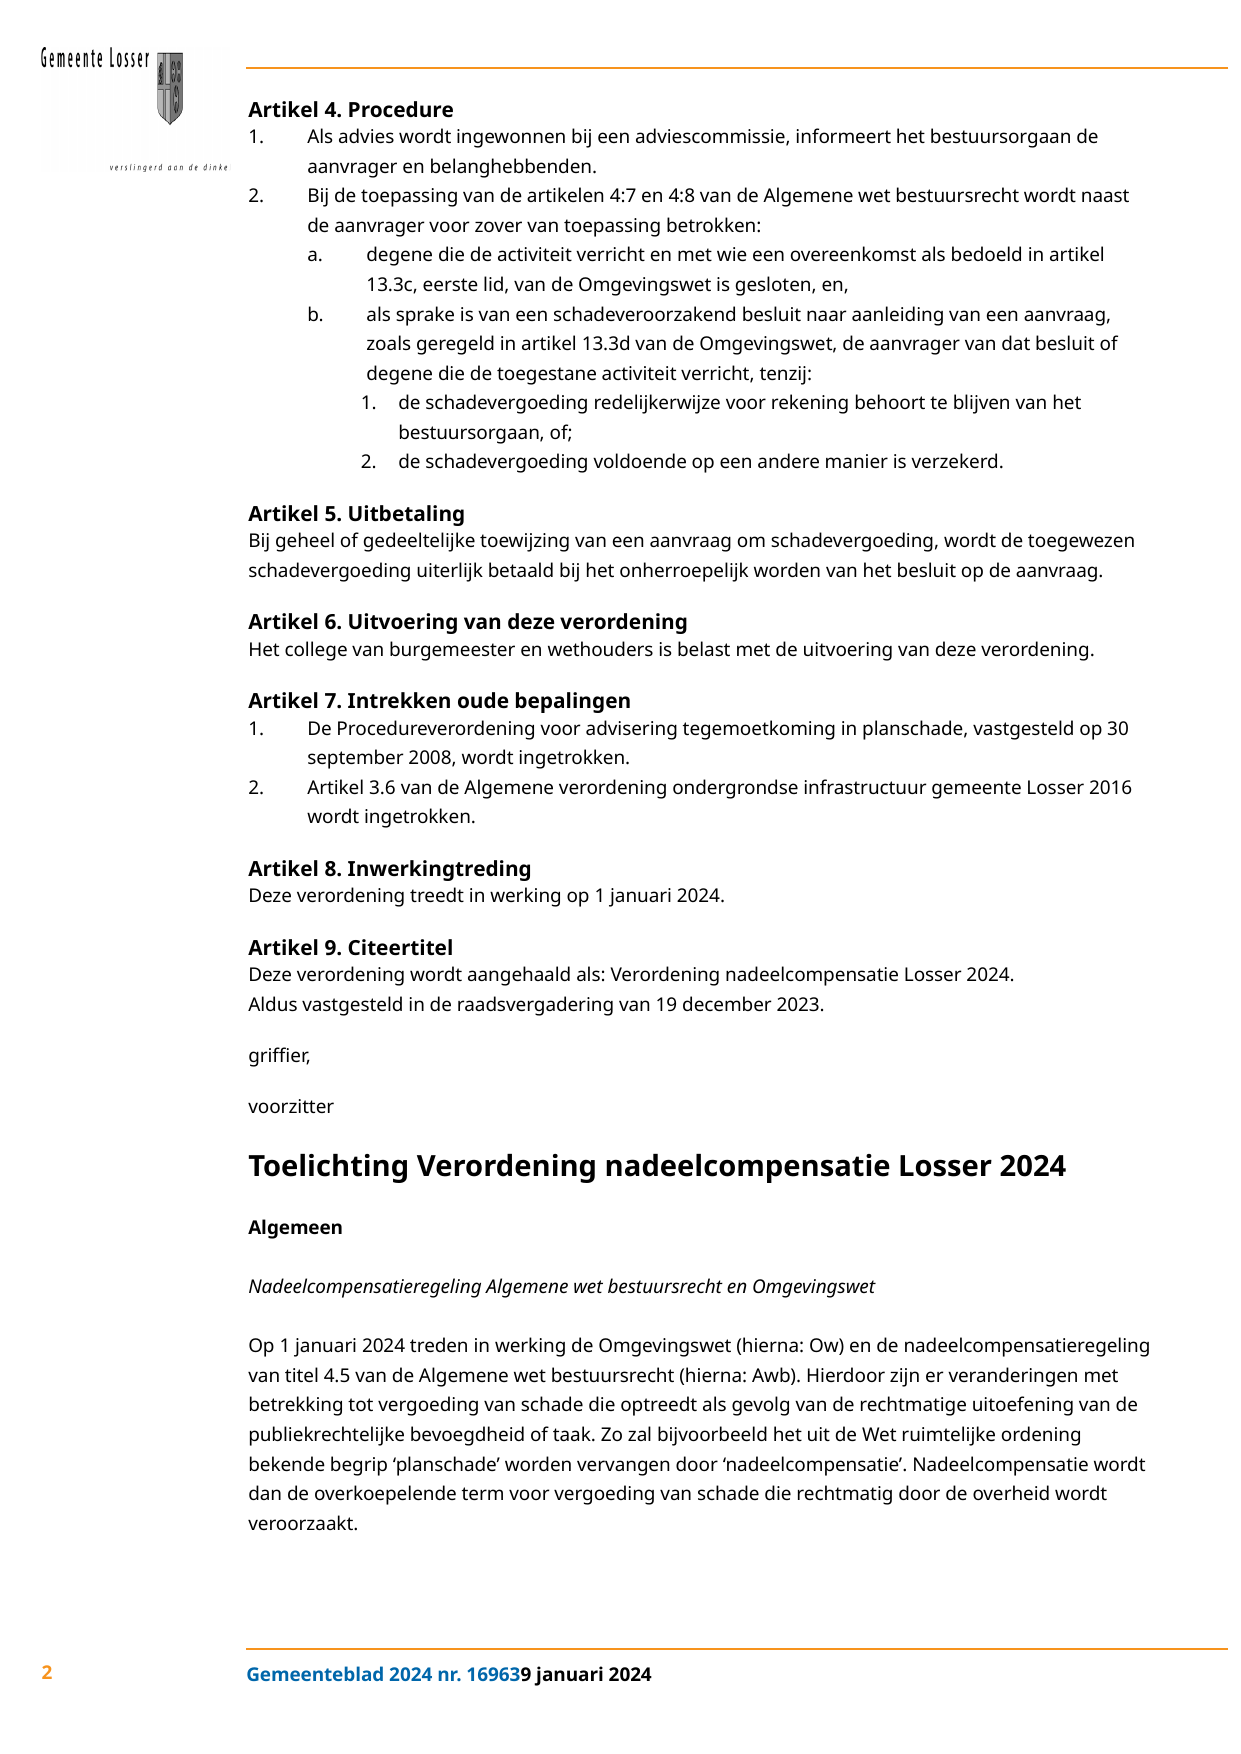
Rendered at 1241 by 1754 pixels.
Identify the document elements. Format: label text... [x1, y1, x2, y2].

text Artikel 8. Inwerkingtreding [248, 854, 1152, 882]
text Artikel 9. Citeertitel [248, 933, 1152, 961]
list de schadevergoeding voldoende op een andere manier is verzekerd. [361, 449, 1152, 474]
text Bij geheel of gedeeltelijke toewijzing van een aanvraag om schadevergoeding, wordt de toegewezen schadevergoeding uiterlijk betaald bij het onherroepelijk worden van het besluit op de aanvraag. [248, 527, 1152, 583]
text Aldus vastgesteld in de raadsvergadering van 19 december 2023. [248, 991, 1152, 1017]
list Artikel 3.6 van de Algemene verordening ondergrondse infrastructuur gemeente Losser 2016 wordt ingetrokken. [248, 774, 1152, 829]
list als sprake is van een schadeveroorzakend besluit naar aanleiding van een aanvraag, zoals geregeld in artikel 13.3d van de Omgevingswet, de aanvrager van dat besluit of degene die de toegestane activiteit verricht, tenzij: [307, 301, 1152, 386]
text Deze verordening wordt aangehaald als: Verordening nadeelcompensatie Losser 2024. [248, 961, 1152, 987]
text voorzitter [248, 1094, 1152, 1119]
text Artikel 5. Uitbetaling [248, 499, 1152, 527]
list degene die de activiteit verricht en met wie een overeenkomst als bedoeld in artikel 13.3c, eerste lid, van de Omgevingswet is gesloten, en, [307, 242, 1152, 297]
text Deze verordening treedt in werking op 1 januari 2024. [248, 882, 1152, 908]
text Toelichting Verordening nadeelcompensatie Losser 2024 [248, 1145, 1152, 1185]
list Bij de toepassing van de artikelen 4:7 en 4:8 van de Algemene wet bestuursrecht wordt naast de aanvrager voor zover van toepassing betrokken: [248, 182, 1152, 238]
list de schadevergoeding redelijkerwijze voor rekening behoort te blijven van het bestuursorgaan, of; [361, 389, 1152, 445]
text griffier, [248, 1042, 1152, 1068]
text Algemeen [248, 1214, 1152, 1240]
list Als advies wordt ingewonnen bij een adviescommissie, informeert het bestuursorgaan de aanvrager en belanghebbenden. [248, 123, 1152, 178]
text Nadeelcompensatieregeling Algemene wet bestuursrecht en Omgevingswet [248, 1273, 1152, 1299]
text Het college van burgemeester en wethouders is belast met de uitvoering van deze verordening. [248, 636, 1152, 662]
text Artikel 6. Uitvoering van deze verordening [248, 607, 1152, 636]
text Artikel 7. Intrekken oude bepalingen [248, 686, 1152, 715]
picture [41, 47, 231, 172]
list De Procedureverordening voor advisering tegemoetkoming in planschade, vastgesteld op 30 september 2008, wordt ingetrokken. [248, 715, 1152, 770]
text Artikel 4. Procedure [248, 95, 1152, 123]
text Op 1 januari 2024 treden in werking de Omgevingswet (hierna: Ow) en de nadeelcompensatieregeling van titel 4.5 van de Algemene wet bestuursrecht (hierna: Awb). Hierdoor zijn er veranderingen met betrekking tot vergoeding van schade die optreedt als gevolg van de rechtmatige uitoefening van de publiekrechtelijke bevoegdheid of taak. Zo zal bijvoorbeeld het uit de Wet ruimtelijke ordening bekende begrip ‘planschade’ worden vervangen door ‘nadeelcompensatie’. Nadeelcompensatie wordt dan de overkoepelende term voor vergoeding van schade die rechtmatig door de overheid wordt veroorzaakt. [248, 1332, 1152, 1536]
